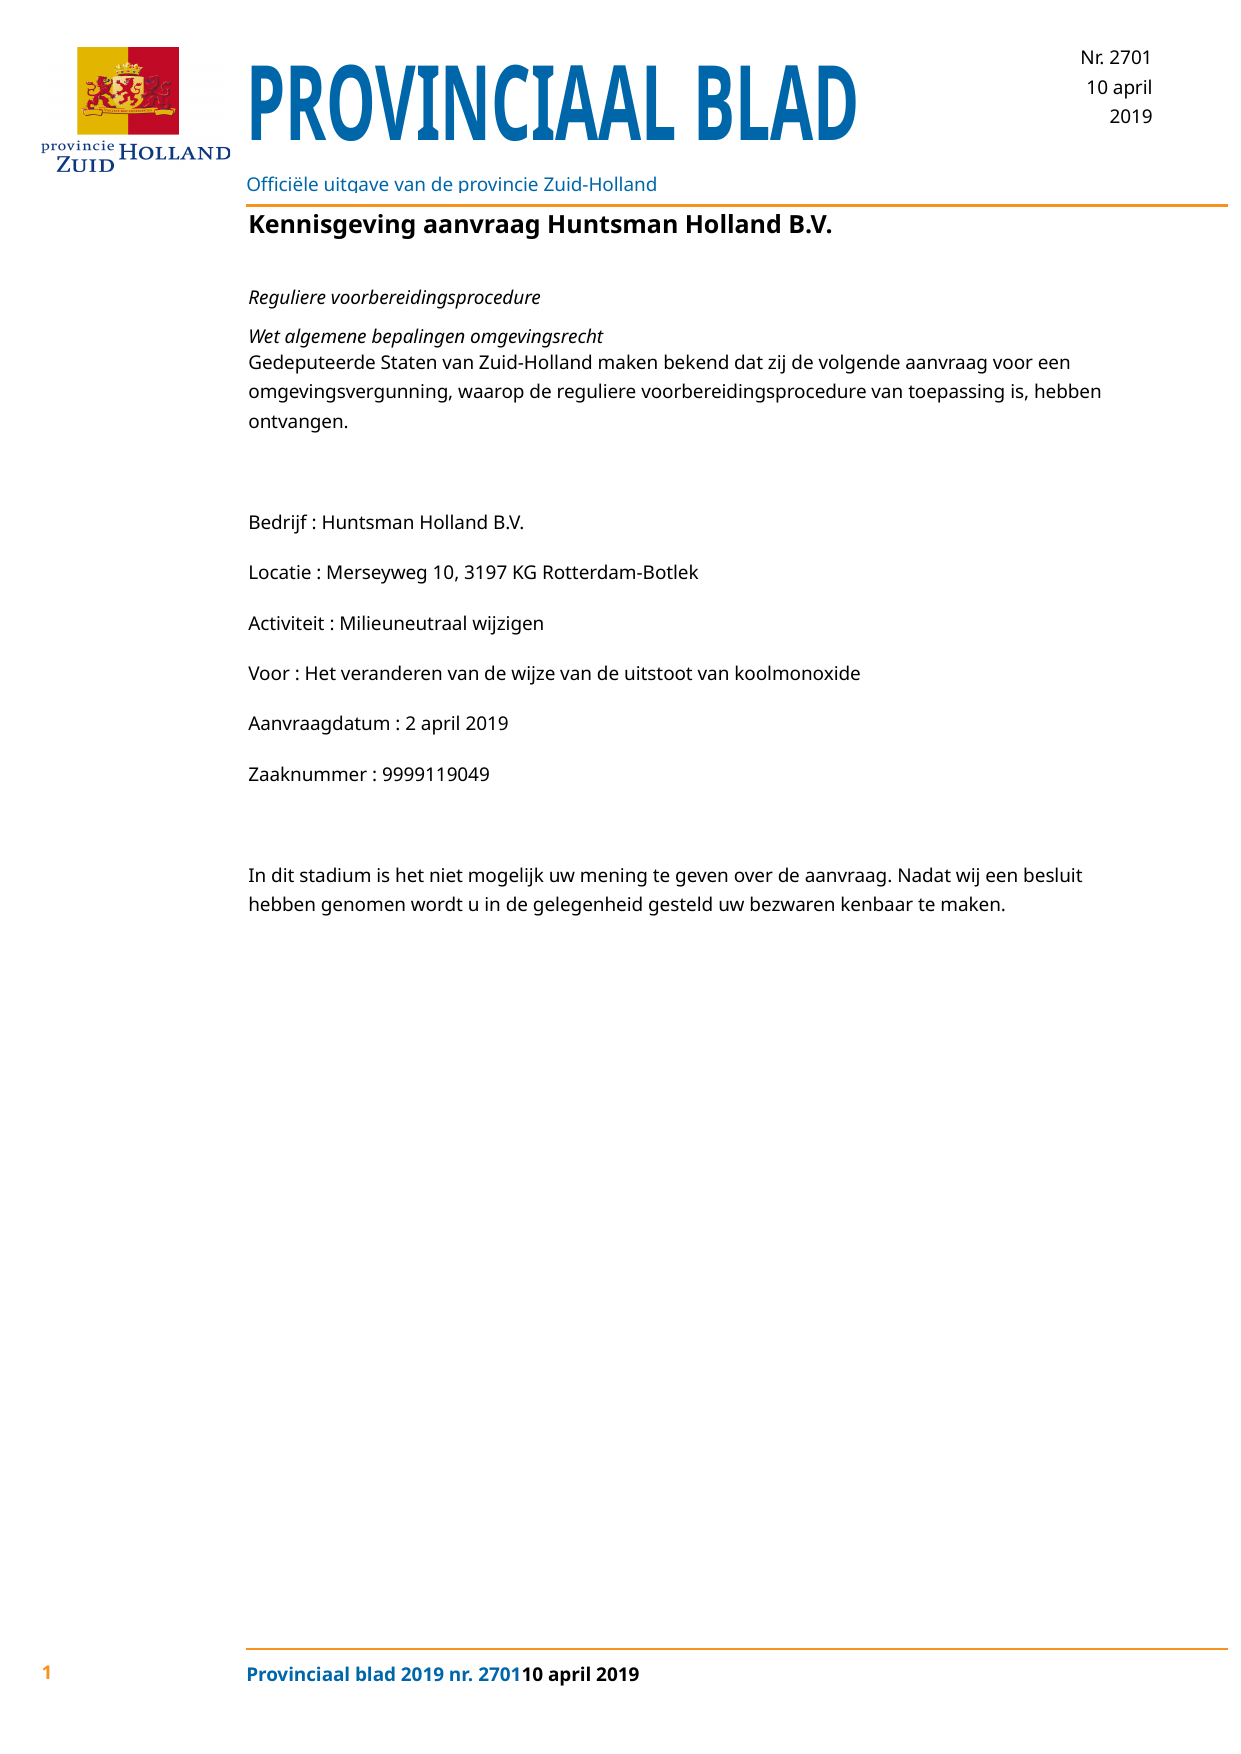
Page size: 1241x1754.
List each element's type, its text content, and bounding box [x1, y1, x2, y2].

text In dit stadium is het niet mogelijk uw mening te geven over de aanvraag. Nadat wij een besluit hebben genomen wordt u in de gelegenheid gesteld uw bezwaren kenbaar te maken. [248, 862, 1152, 917]
text Activiteit : Milieuneutraal wijzigen [248, 610, 1152, 635]
text Wet algemene bepalingen omgevingsrecht [248, 323, 1152, 349]
text Aanvraagdatum : 2 april 2019 [248, 711, 1152, 736]
picture [41, 47, 231, 172]
text Kennisgeving aanvraag Huntsman Holland B.V. [248, 207, 1152, 241]
text Reguliere voorbereidingsprocedure [248, 284, 1152, 309]
text Locatie : Merseyweg 10, 3197 KG Rotterdam-Botlek [248, 559, 1152, 585]
text Bedrijf : Huntsman Holland B.V. [248, 509, 1152, 534]
text Gedeputeerde Staten van Zuid-Holland maken bekend dat zij de volgende aanvraag voor een omgevingsvergunning, waarop de reguliere voorbereidingsprocedure van toepassing is, hebben ontvangen. [248, 349, 1152, 434]
text Zaaknummer : 9999119049 [248, 761, 1152, 787]
text Voor : Het veranderen van de wijze van de uitstoot van koolmonoxide [248, 660, 1152, 686]
